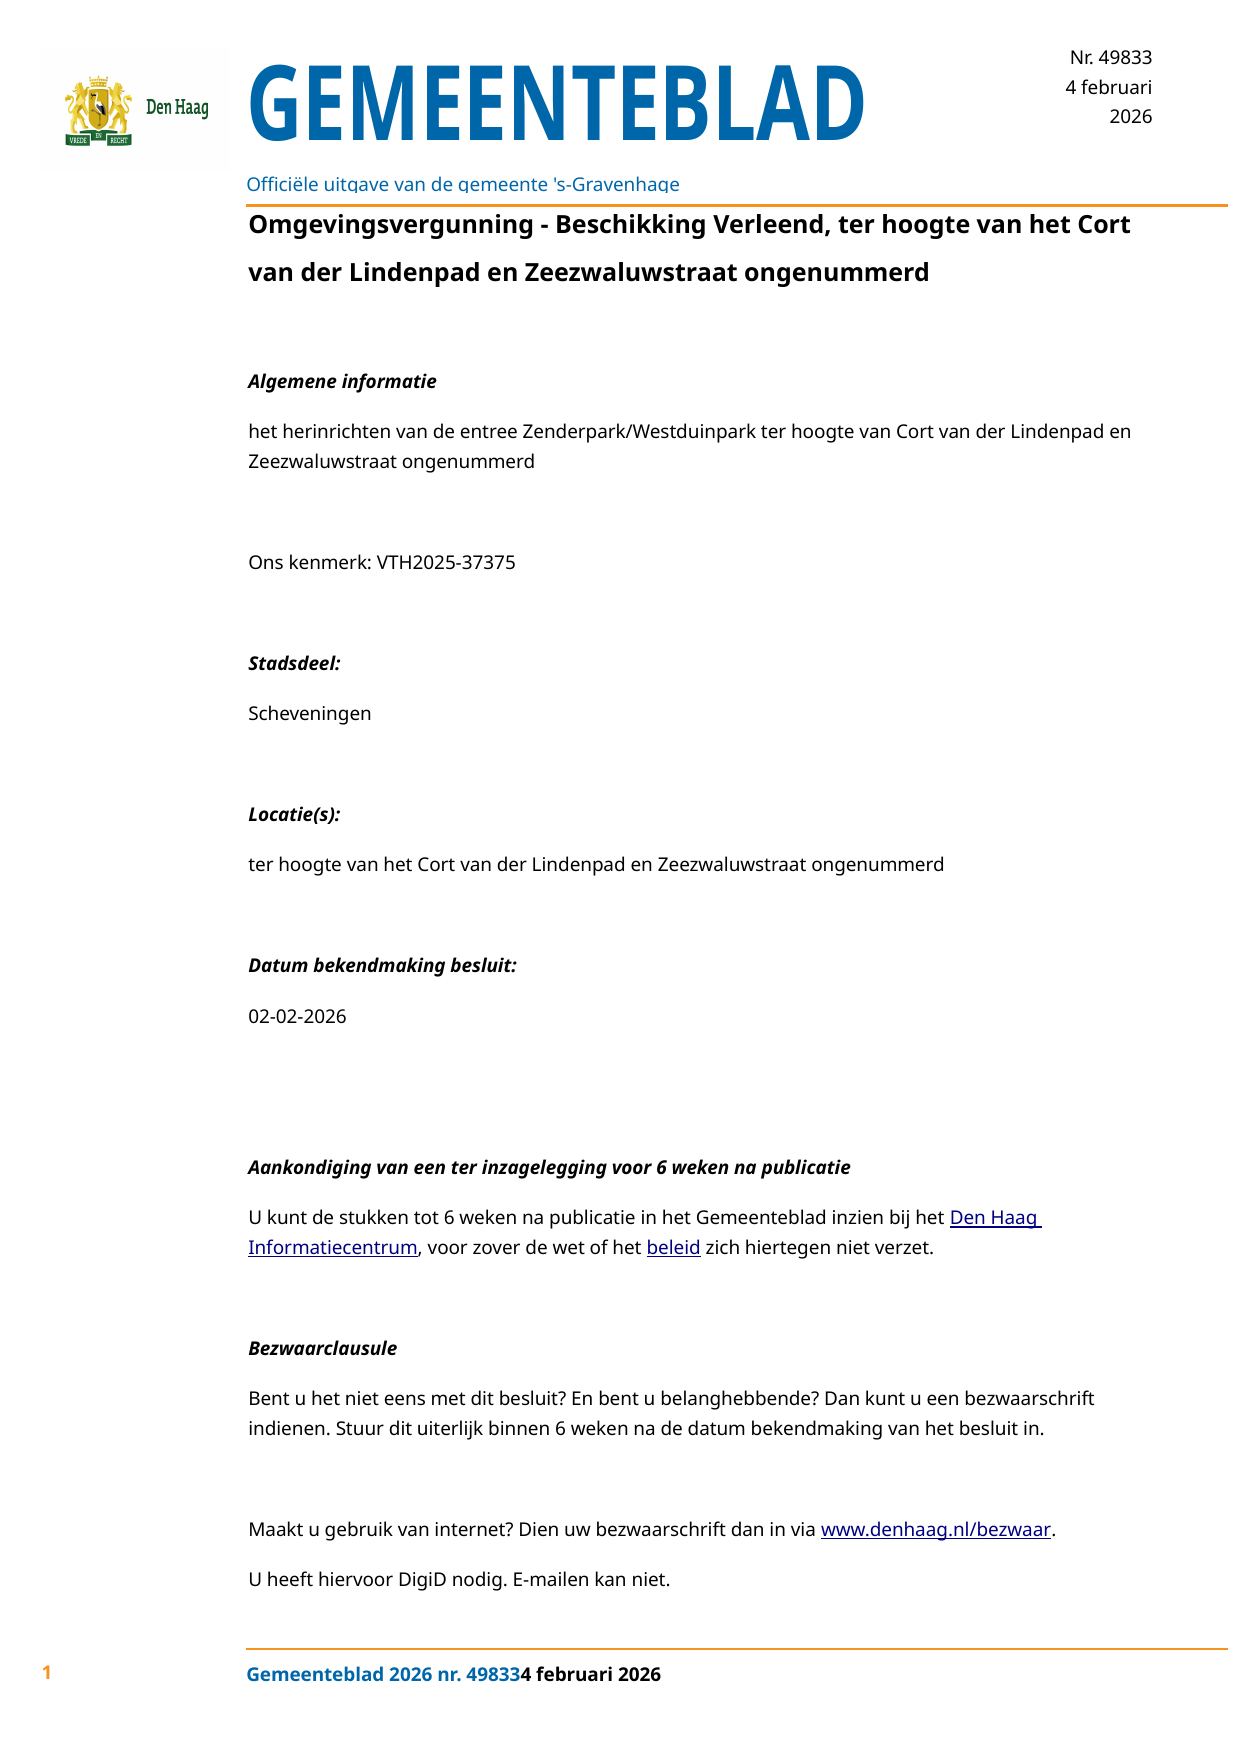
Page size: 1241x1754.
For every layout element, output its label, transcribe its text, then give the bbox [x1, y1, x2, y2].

text Scheveningen [248, 700, 1152, 726]
text 02-02-2026 [248, 1003, 1152, 1029]
text Bent u het niet eens met dit besluit? En bent u belanghebbende? Dan kunt u een bezwaarschrift indienen. Stuur dit uiterlijk binnen 6 weken na de datum bekendmaking van het besluit in. [248, 1385, 1152, 1441]
text het herinrichten van de entree Zenderpark/Westduinpark ter hoogte van Cort van der Lindenpad en Zeezwaluwstraat ongenummerd [248, 419, 1152, 474]
text U heeft hiervoor DigiD nodig. E-mailen kan niet. [248, 1566, 1152, 1592]
text Omgevingsvergunning - Beschikking Verleend, ter hoogte van het Cort van der Lindenpad en Zeezwaluwstraat ongenummerd [248, 207, 1152, 288]
text Datum bekendmaking besluit: [248, 952, 1152, 978]
text U kunt de stukken tot 6 weken na publicatie in het Gemeenteblad inzien bij het Den Haag Informatiecentrum, voor zover de wet of het beleid zich hiertegen niet verzet. [248, 1204, 1152, 1260]
text ter hoogte van het Cort van der Lindenpad en Zeezwaluwstraat ongenummerd [248, 852, 1152, 877]
text Maakt u gebruik van internet? Dien uw bezwaarschrift dan in via www.denhaag.nl/bezwaar. [248, 1516, 1152, 1542]
text Bezwaarclausule [248, 1335, 1152, 1361]
text Locatie(s): [248, 801, 1152, 827]
text Algemene informatie [248, 368, 1152, 394]
text Ons kenmerk: VTH2025-37375 [248, 549, 1152, 575]
picture [41, 47, 231, 172]
text Stadsdeel: [248, 650, 1152, 676]
text Aankondiging van een ter inzagelegging voor 6 weken na publicatie [248, 1154, 1152, 1180]
